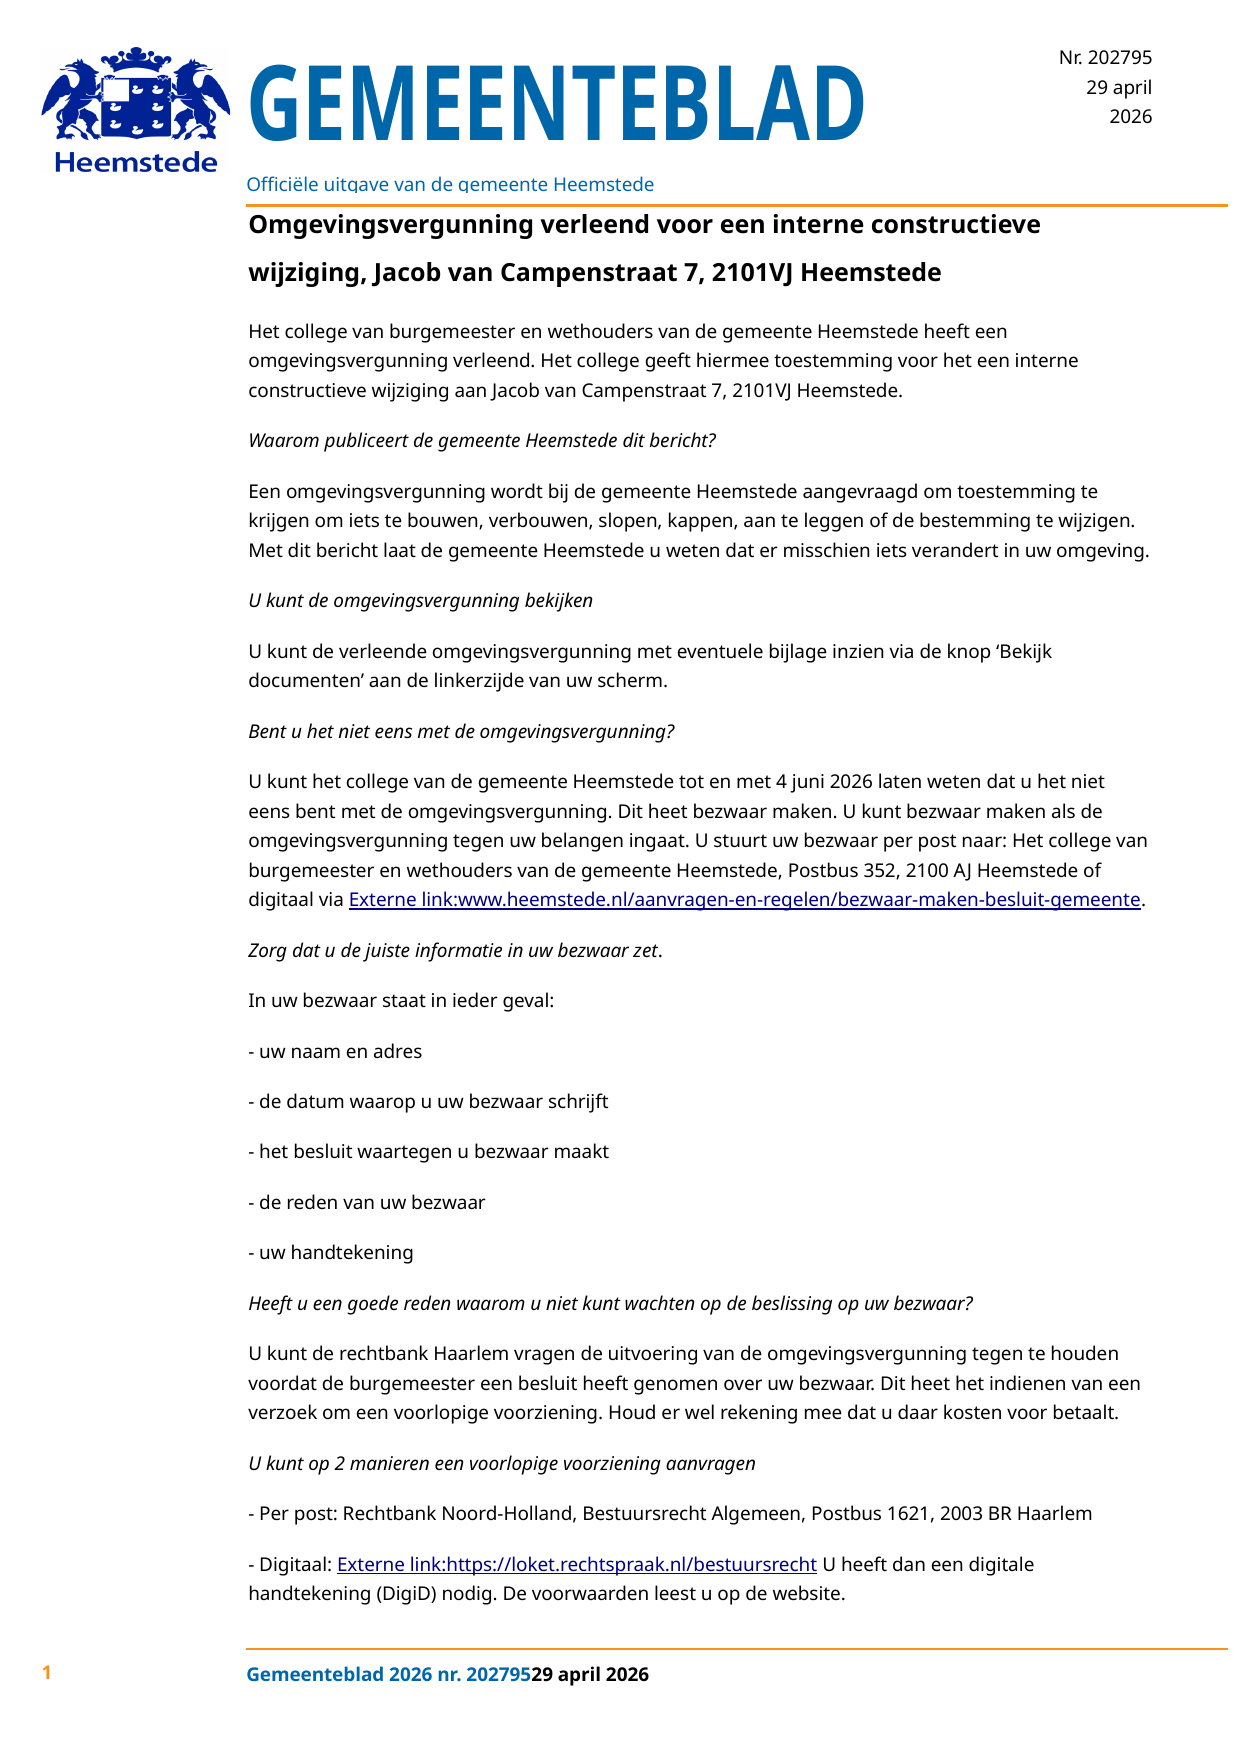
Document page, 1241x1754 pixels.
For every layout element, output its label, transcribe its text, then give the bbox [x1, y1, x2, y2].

text U kunt de rechtbank Haarlem vragen de uitvoering van de omgevingsvergunning tegen te houden voordat de burgemeester een besluit heeft genomen over uw bezwaar. Dit heet het indienen van een verzoek om een voorlopige voorziening. Houd er wel rekening mee dat u daar kosten voor betaalt. [248, 1340, 1152, 1425]
text - Per post: Rechtbank Noord-Holland, Bestuursrecht Algemeen, Postbus 1621, 2003 BR Haarlem [248, 1500, 1152, 1526]
text - Digitaal: Externe link:https://loket.rechtspraak.nl/bestuursrecht U heeft dan een digitale handtekening (DigiD) nodig. De voorwaarden leest u op de website. [248, 1551, 1152, 1606]
text Bent u het niet eens met de omgevingsvergunning? [248, 718, 1152, 744]
text Heeft u een goede reden waarom u niet kunt wachten op de beslissing op uw bezwaar? [248, 1290, 1152, 1316]
text U kunt het college van de gemeente Heemstede tot en met 4 juni 2026 laten weten dat u het niet eens bent met de omgevingsvergunning. Dit heet bezwaar maken. U kunt bezwaar maken als de omgevingsvergunning tegen uw belangen ingaat. U stuurt uw bezwaar per post naar: Het college van burgemeester en wethouders van de gemeente Heemstede, Postbus 352, 2100 AJ Heemstede of digitaal via Externe link:www.heemstede.nl/aanvragen-en-regelen/bezwaar-maken-besluit-gemeente. [248, 768, 1152, 912]
text U kunt de omgevingsvergunning bekijken [248, 587, 1152, 613]
picture [41, 47, 231, 172]
text - de datum waarop u uw bezwaar schrijft [248, 1088, 1152, 1114]
text - de reden van uw bezwaar [248, 1189, 1152, 1215]
text - uw handtekening [248, 1239, 1152, 1265]
text Zorg dat u de juiste informatie in uw bezwaar zet. [248, 937, 1152, 963]
text U kunt de verleende omgevingsvergunning met eventuele bijlage inzien via de knop ‘Bekijk documenten’ aan de linkerzijde van uw scherm. [248, 638, 1152, 693]
text Omgevingsvergunning verleend voor een interne constructieve wijziging, Jacob van Campenstraat 7, 2101VJ Heemstede [248, 207, 1152, 288]
text Waarom publiceert de gemeente Heemstede dit bericht? [248, 427, 1152, 453]
text - het besluit waartegen u bezwaar maakt [248, 1139, 1152, 1164]
text U kunt op 2 manieren een voorlopige voorziening aanvragen [248, 1450, 1152, 1476]
text In uw bezwaar staat in ieder geval: [248, 987, 1152, 1013]
text - uw naam en adres [248, 1038, 1152, 1064]
text Het college van burgemeester en wethouders van de gemeente Heemstede heeft een omgevingsvergunning verleend. Het college geeft hiermee toestemming voor het een interne constructieve wijziging aan Jacob van Campenstraat 7, 2101VJ Heemstede. [248, 318, 1152, 403]
text Een omgevingsvergunning wordt bij de gemeente Heemstede aangevraagd om toestemming te krijgen om iets te bouwen, verbouwen, slopen, kappen, aan te leggen of de bestemming te wijzigen. Met dit bericht laat de gemeente Heemstede u weten dat er misschien iets verandert in uw omgeving. [248, 478, 1152, 563]
